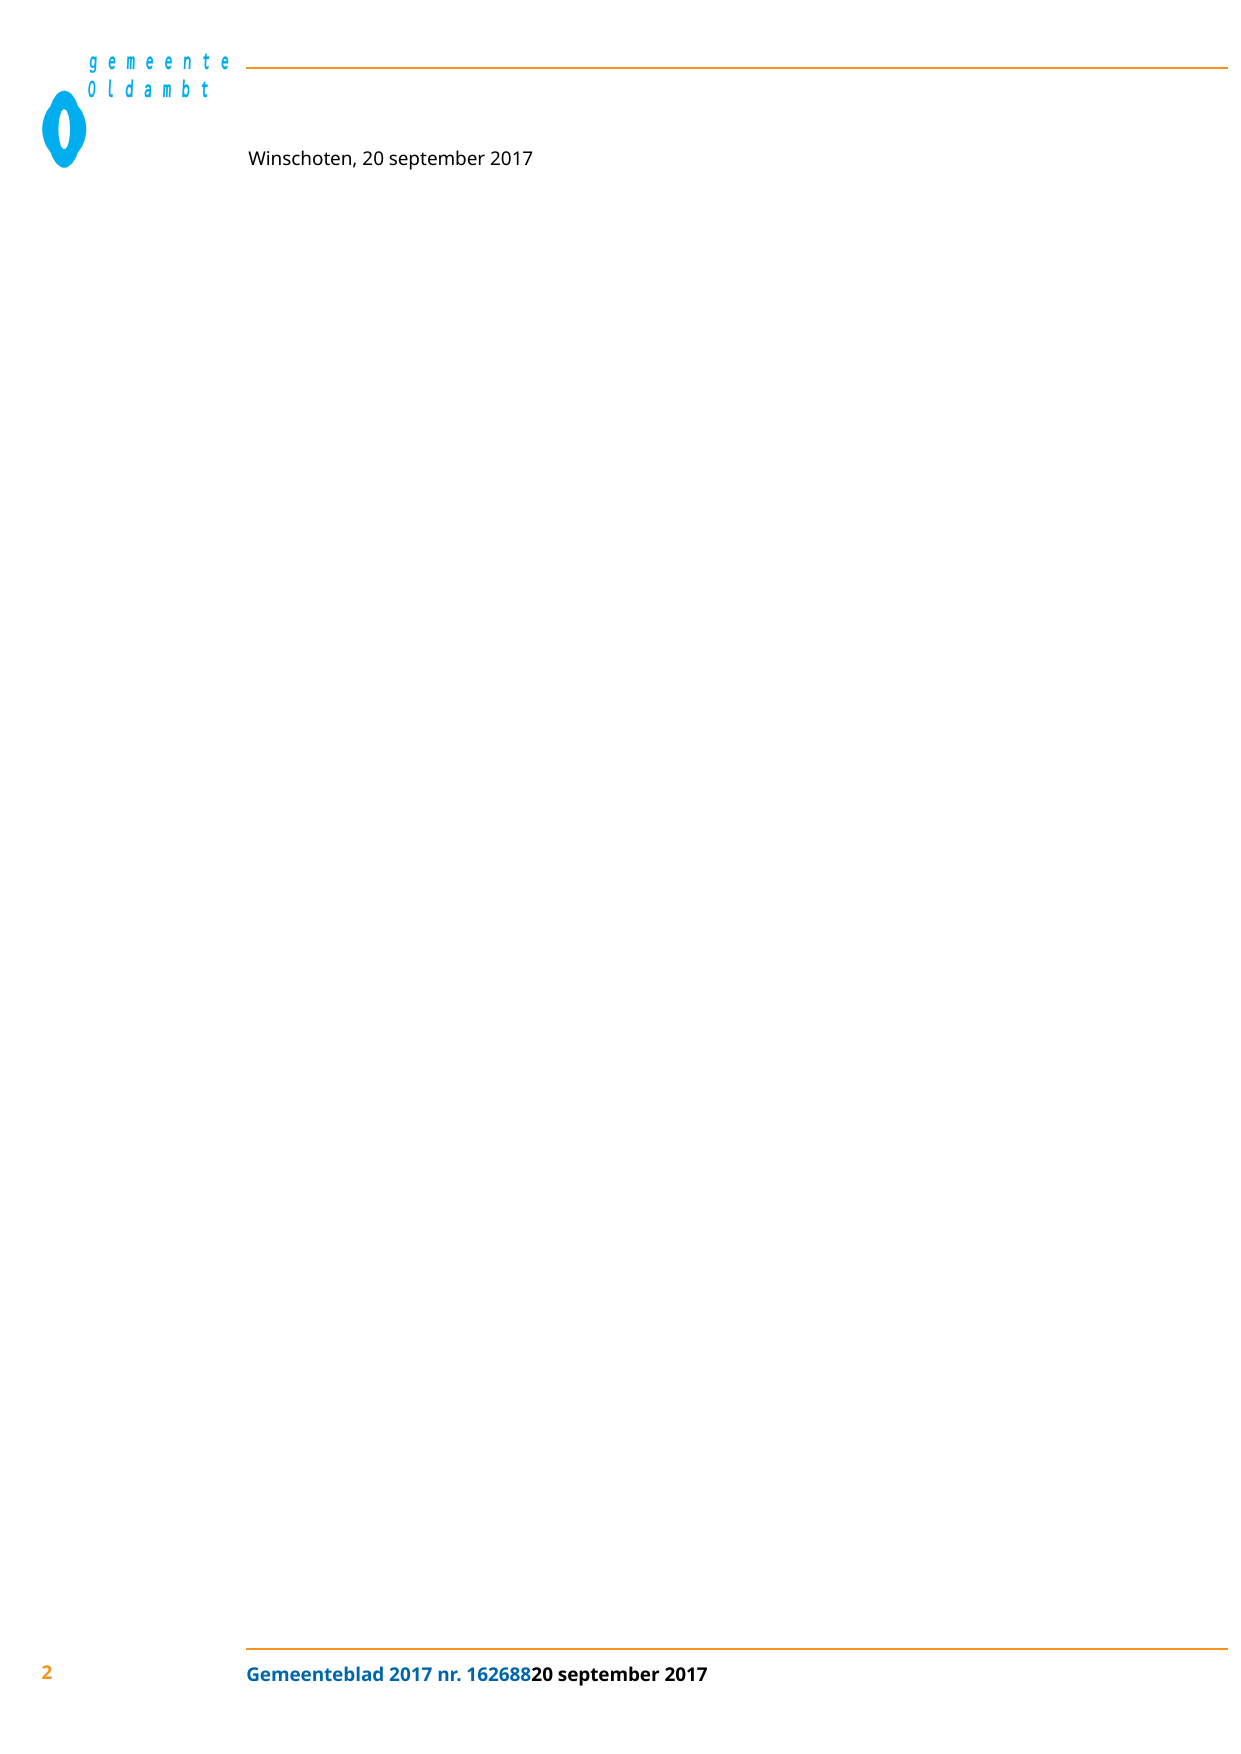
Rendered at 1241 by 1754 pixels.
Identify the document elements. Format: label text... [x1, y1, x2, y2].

text Winschoten, 20 september 2017 [248, 145, 1152, 171]
picture [41, 47, 231, 172]
